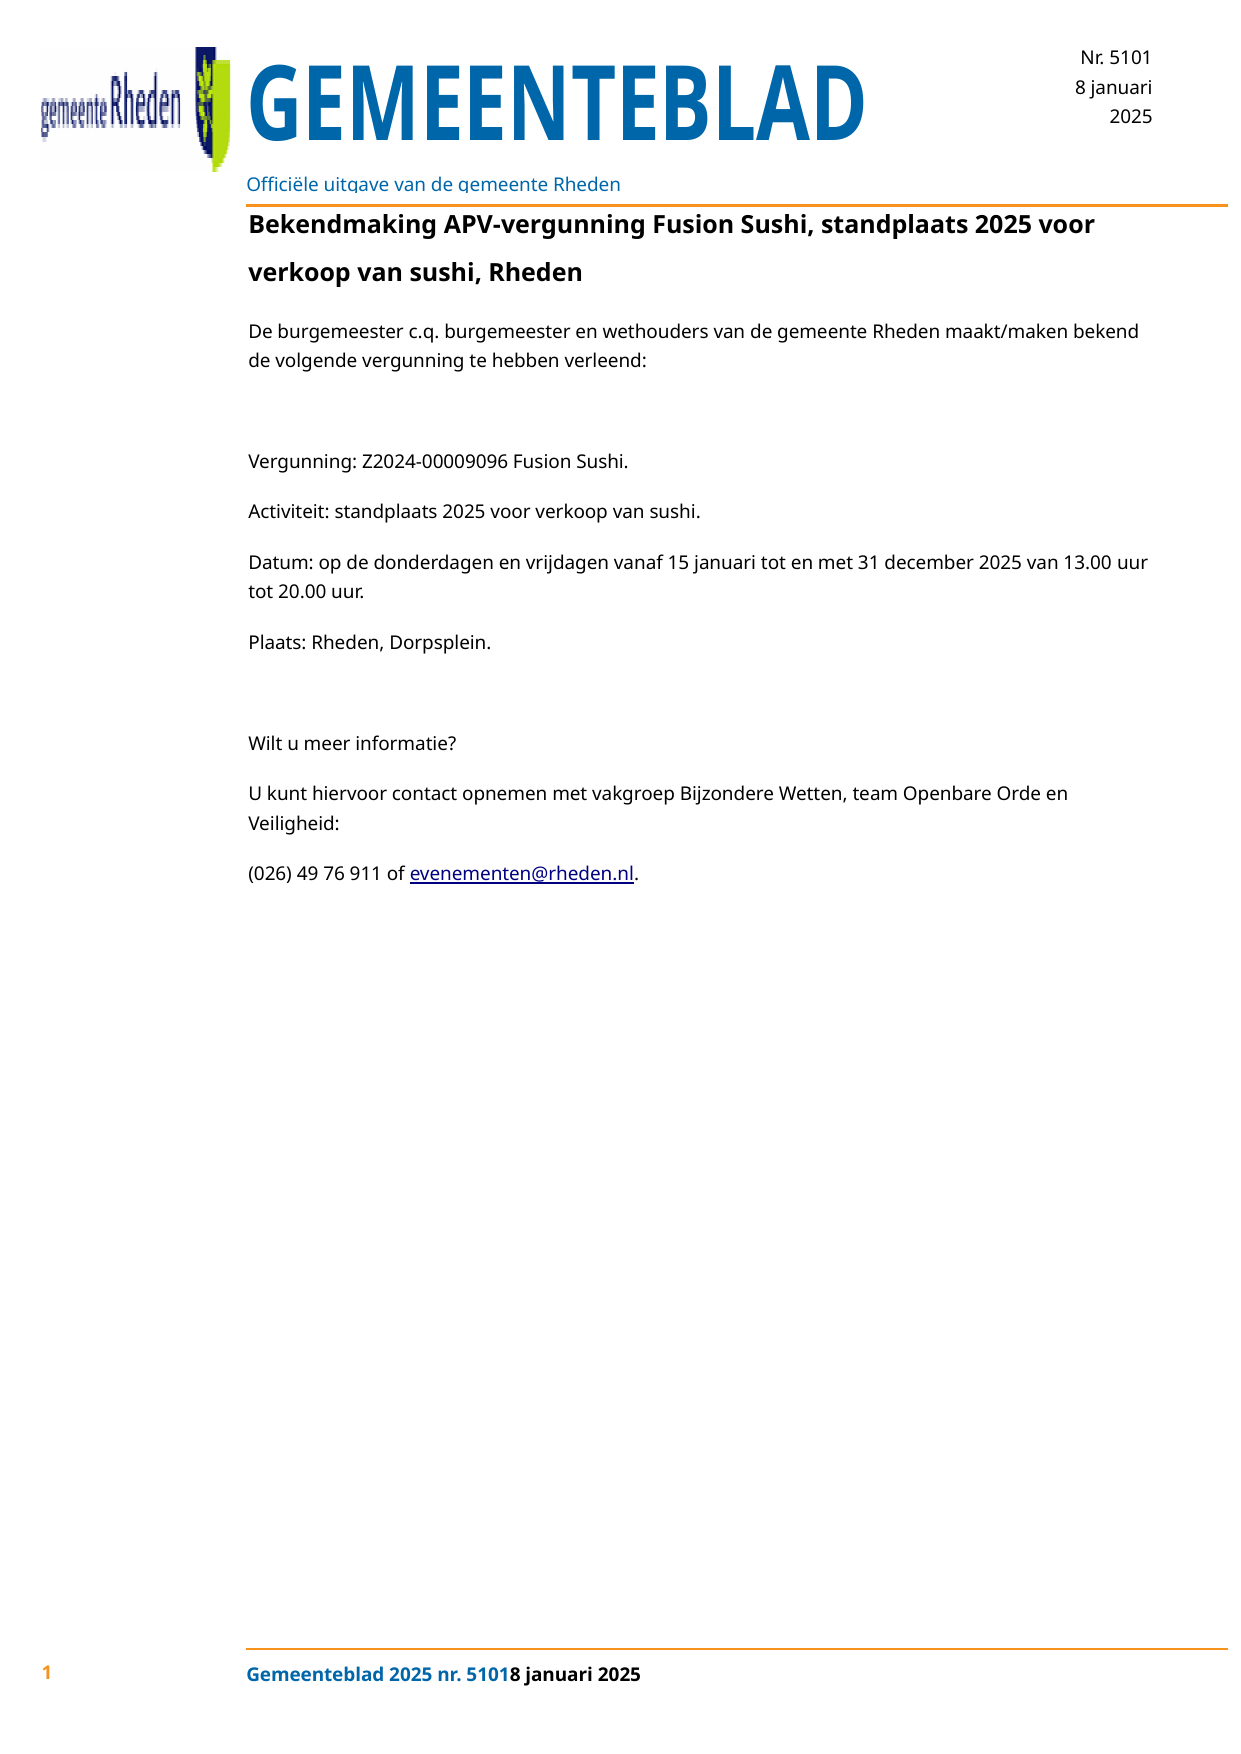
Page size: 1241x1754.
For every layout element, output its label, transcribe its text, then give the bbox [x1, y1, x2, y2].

text De burgemeester c.q. burgemeester en wethouders van de gemeente Rheden maakt/maken bekend de volgende vergunning te hebben verleend: [248, 318, 1152, 373]
picture [41, 47, 231, 172]
text Vergunning: Z2024-00009096 Fusion Sushi. [248, 448, 1152, 474]
text Plaats: Rheden, Dorpsplein. [248, 629, 1152, 655]
text Activiteit: standplaats 2025 voor verkoop van sushi. [248, 499, 1152, 524]
text Wilt u meer informatie? [248, 730, 1152, 756]
text Bekendmaking APV-vergunning Fusion Sushi, standplaats 2025 voor verkoop van sushi, Rheden [248, 207, 1152, 288]
text Datum: op de donderdagen en vrijdagen vanaf 15 januari tot en met 31 december 2025 van 13.00 uur tot 20.00 uur. [248, 549, 1152, 604]
text U kunt hiervoor contact opnemen met vakgroep Bijzondere Wetten, team Openbare Orde en Veiligheid: [248, 780, 1152, 836]
text (026) 49 76 911 of evenementen@rheden.nl. [248, 860, 1152, 886]
